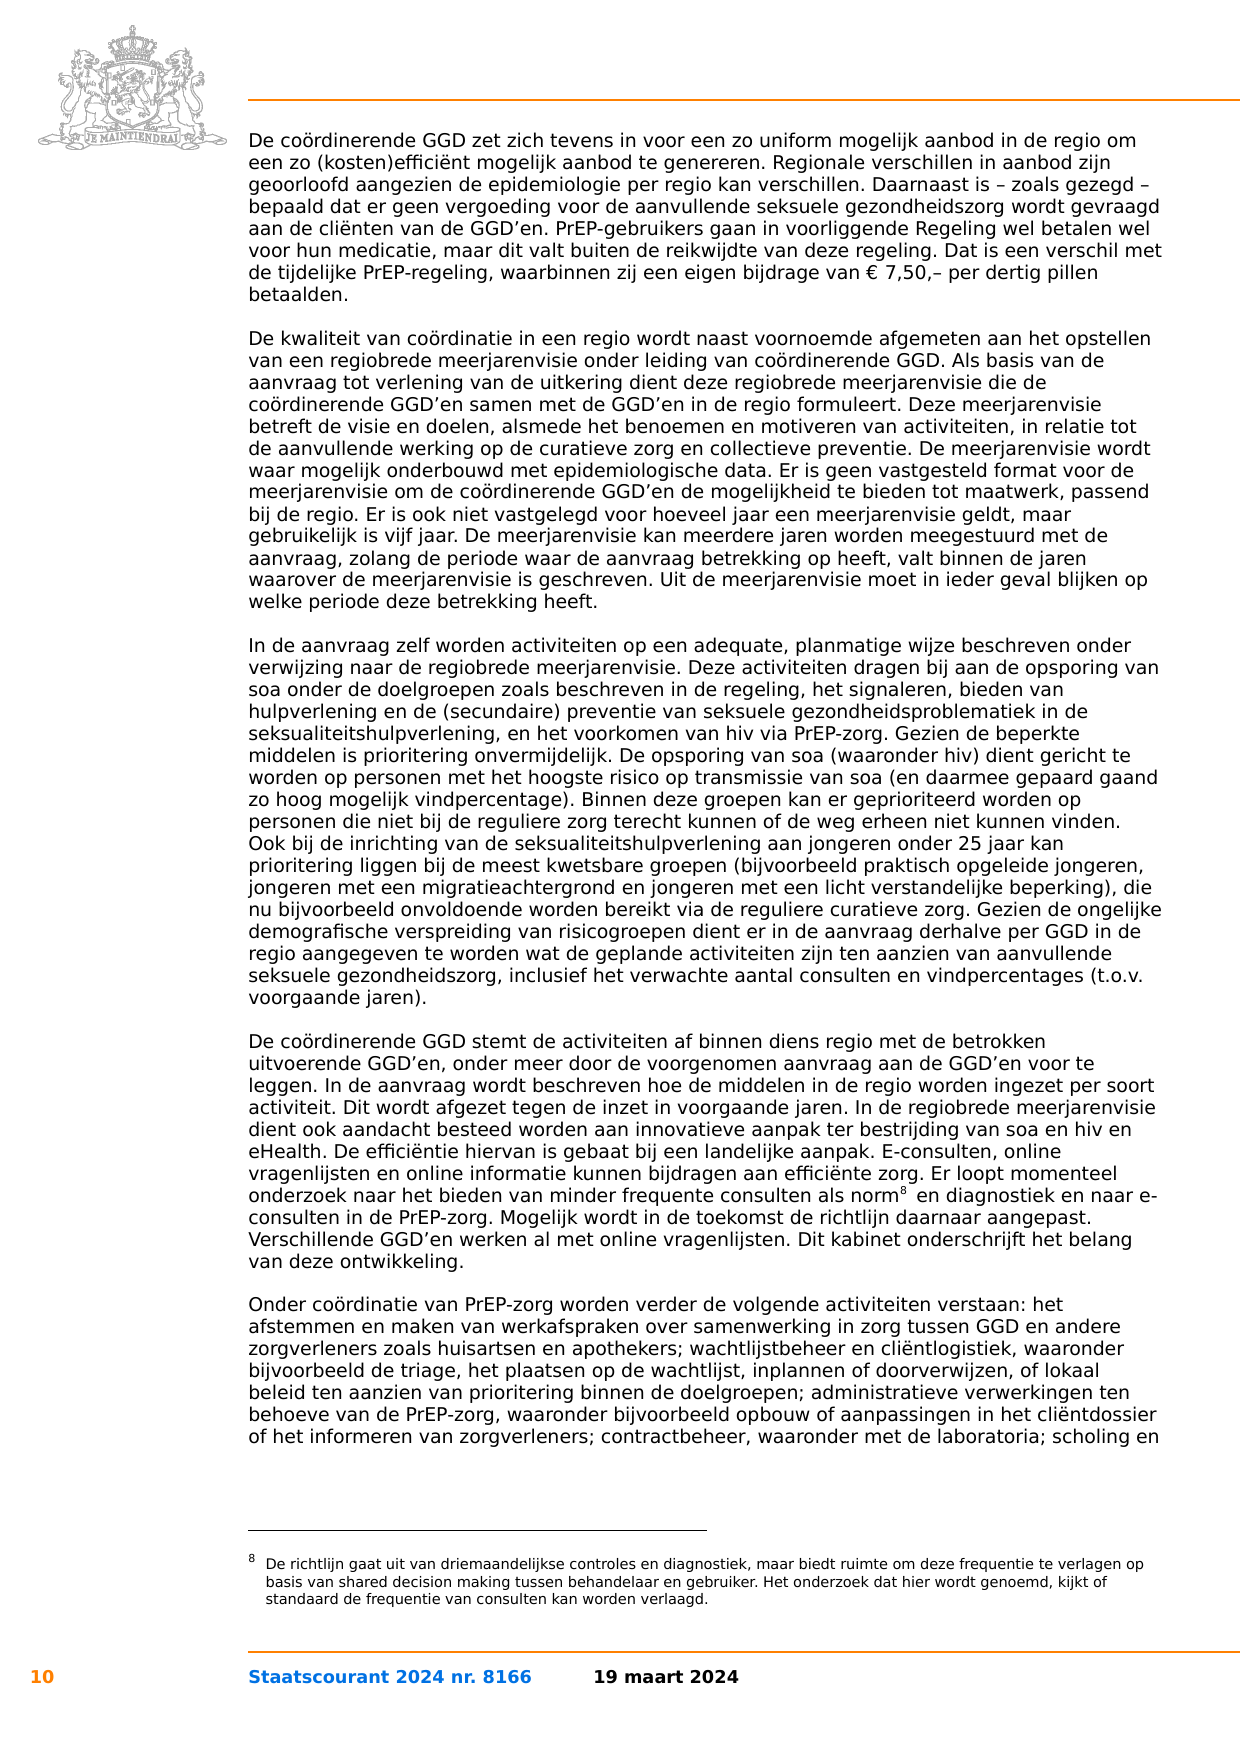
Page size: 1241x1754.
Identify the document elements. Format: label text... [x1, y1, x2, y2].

picture [38, 25, 227, 150]
text De kwaliteit van coördinatie in een regio wordt naast voornoemde afgemeten aan het opstellen van een regiobrede meerjarenvisie onder leiding van coördinerende GGD. Als basis van de aanvraag tot verlening van de uitkering dient deze regiobrede meerjarenvisie die de coördinerende GGD’en samen met de GGD’en in de regio formuleert. Deze meerjarenvisie betreft de visie en doelen, alsmede het benoemen en motiveren van activiteiten, in relatie tot de aanvullende werking op de curatieve zorg en collectieve preventie. De meerjarenvisie wordt waar mogelijk onderbouwd met epidemiologische data. Er is geen vastgesteld format voor de meerjarenvisie om de coördinerende GGD’en de mogelijkheid te bieden tot maatwerk, passend bij de regio. Er is ook niet vastgelegd voor hoeveel jaar een meerjarenvisie geldt, maar gebruikelijk is vijf jaar. De meerjarenvisie kan meerdere jaren worden meegestuurd met de aanvraag, zolang de periode waar de aanvraag betrekking op heeft, valt binnen de jaren waarover de meerjarenvisie is geschreven. Uit de meerjarenvisie moet in ieder geval blijken op welke periode deze betrekking heeft. [248, 328, 1163, 613]
text De richtlijn gaat uit van driemaandelijkse controles en diagnostiek, maar biedt ruimte om deze frequentie te verlagen op basis van shared decision making tussen behandelaar en gebruiker. Het onderzoek dat hier wordt genoemd, kijkt of standaard de frequentie van consulten kan worden verlaagd. [248, 1552, 1163, 1608]
text De coördinerende GGD stemt de activiteiten af binnen diens regio met de betrokken uitvoerende GGD’en, onder meer door de voorgenomen aanvraag aan de GGD’en voor te leggen. In de aanvraag wordt beschreven hoe de middelen in de regio worden ingezet per soort activiteit. Dit wordt afgezet tegen de inzet in voorgaande jaren. In de regiobrede meerjarenvisie dient ook aandacht besteed worden aan innovatieve aanpak ter bestrijding van soa en hiv en eHealth. De efficiëntie hiervan is gebaat bij een landelijke aanpak. E-consulten, online vragenlijsten en online informatie kunnen bijdragen aan efficiënte zorg. Er loopt momenteel onderzoek naar het bieden van minder frequente consulten als norm en diagnostiek en naar e-consulten in de PrEP-zorg. Mogelijk wordt in de toekomst de richtlijn daarnaar aangepast. Verschillende GGD’en werken al met online vragenlijsten. Dit kabinet onderschrijft het belang van deze ontwikkeling. [248, 1031, 1163, 1272]
text De coördinerende GGD zet zich tevens in voor een zo uniform mogelijk aanbod in de regio om een zo (kosten)efficiënt mogelijk aanbod te genereren. Regionale verschillen in aanbod zijn geoorloofd aangezien de epidemiologie per regio kan verschillen. Daarnaast is – zoals gezegd – bepaald dat er geen vergoeding voor de aanvullende seksuele gezondheidszorg wordt gevraagd aan de cliënten van de GGD’en. PrEP-gebruikers gaan in voorliggende Regeling wel betalen wel voor hun medicatie, maar dit valt buiten de reikwijdte van deze regeling. Dat is een verschil met de tijdelijke PrEP-regeling, waarbinnen zij een eigen bijdrage van € 7,50,– per dertig pillen betaalden. [248, 130, 1163, 306]
text In de aanvraag zelf worden activiteiten op een adequate, planmatige wijze beschreven onder verwijzing naar de regiobrede meerjarenvisie. Deze activiteiten dragen bij aan de opsporing van soa onder de doelgroepen zoals beschreven in de regeling, het signaleren, bieden van hulpverlening en de (secundaire) preventie van seksuele gezondheidsproblematiek in de seksualiteitshulpverlening, en het voorkomen van hiv via PrEP-zorg. Gezien de beperkte middelen is prioritering onvermijdelijk. De opsporing van soa (waaronder hiv) dient gericht te worden op personen met het hoogste risico op transmissie van soa (en daarmee gepaard gaand zo hoog mogelijk vindpercentage). Binnen deze groepen kan er geprioriteerd worden op personen die niet bij de reguliere zorg terecht kunnen of de weg erheen niet kunnen vinden. Ook bij de inrichting van de seksualiteitshulpverlening aan jongeren onder 25 jaar kan prioritering liggen bij de meest kwetsbare groepen (bijvoorbeeld praktisch opgeleide jongeren, jongeren met een migratieachtergrond en jongeren met een licht verstandelijke beperking), die nu bijvoorbeeld onvoldoende worden bereikt via de reguliere curatieve zorg. Gezien de ongelijke demografische verspreiding van risicogroepen dient er in de aanvraag derhalve per GGD in de regio aangegeven te worden wat de geplande activiteiten zijn ten aanzien van aanvullende seksuele gezondheidszorg, inclusief het verwachte aantal consulten en vindpercentages (t.o.v. voorgaande jaren). [248, 635, 1163, 1009]
text Onder coördinatie van PrEP-zorg worden verder de volgende activiteiten verstaan: het afstemmen en maken van werkafspraken over samenwerking in zorg tussen GGD en andere zorgverleners zoals huisartsen en apothekers; wachtlijstbeheer en cliëntlogistiek, waaronder bijvoorbeeld de triage, het plaatsen op de wachtlijst, inplannen of doorverwijzen, of lokaal beleid ten aanzien van prioritering binnen de doelgroepen; administratieve verwerkingen ten behoeve van de PrEP-zorg, waaronder bijvoorbeeld opbouw of aanpassingen in het cliëntdossier of het informeren van zorgverleners; contractbeheer, waaronder met de laboratoria; scholing en [248, 1294, 1163, 1448]
